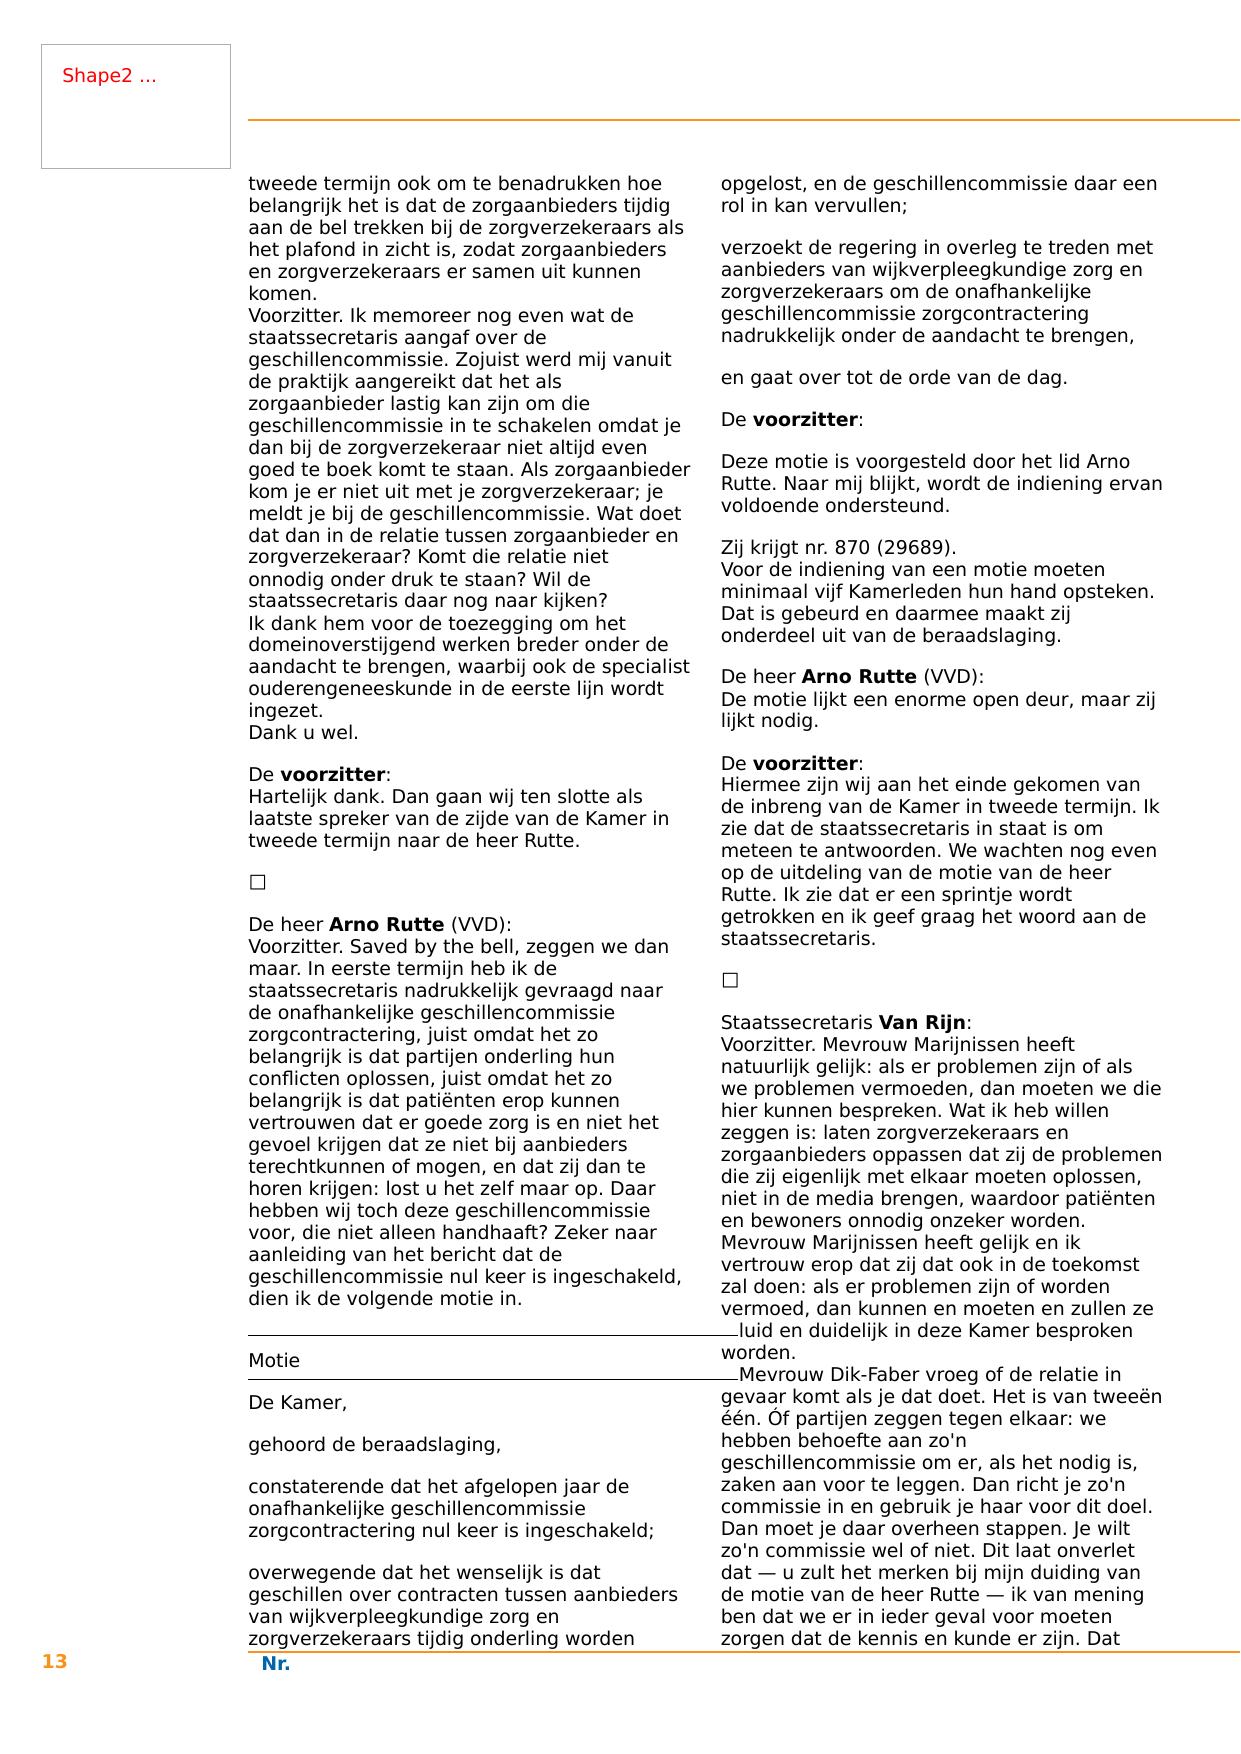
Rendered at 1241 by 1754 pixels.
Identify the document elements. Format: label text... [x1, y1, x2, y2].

text Dank u wel. [248, 722, 691, 744]
text verzoekt de regering in overleg te treden met aanbieders van wijkverpleegkundige zorg en zorgverzekeraars om de onafhankelijke geschillencommissie zorgcontractering nadrukkelijk onder de aandacht te brengen, [721, 237, 1163, 347]
text De motie lijkt een enorme open deur, maar zij lijkt nodig. [721, 688, 1163, 732]
text tweede termijn ook om te benadrukken hoe belangrijk het is dat de zorgaanbieders tijdig aan de bel trekken bij de zorgverzekeraars als het plafond in zicht is, zodat zorgaanbieders en zorgverzekeraars er samen uit kunnen komen. [248, 173, 691, 305]
text opgelost, en de geschillencommissie daar een rol in kan vervullen; [721, 173, 1163, 217]
text De voorzitter: [721, 409, 1163, 431]
text De heer Arno Rutte (VVD): [721, 666, 1163, 688]
text De voorzitter: [248, 764, 691, 786]
text Ik dank hem voor de toezegging om het domeinoverstijgend werken breder onder de aandacht te brengen, waarbij ook de specialist ouderengeneeskunde in de eerste lijn wordt ingezet. [248, 612, 691, 722]
text Hartelijk dank. Dan gaan wij ten slotte als laatste spreker van de zijde van de Kamer in tweede termijn naar de heer Rutte. [248, 786, 691, 852]
text en gaat over tot de orde van de dag. [721, 367, 1163, 389]
text constaterende dat het afgelopen jaar de onafhankelijke geschillencommissie zorgcontractering nul keer is ingeschakeld; [248, 1476, 691, 1542]
text gehoord de beraadslaging, [248, 1434, 691, 1456]
text Zij krijgt nr. 870 (29689). [721, 537, 1163, 558]
text ⬜ [248, 872, 691, 894]
text overwegende dat het wenselijk is dat geschillen over contracten tussen aanbieders van wijkverpleegkundige zorg en zorgverzekeraars tijdig onderling worden [248, 1562, 691, 1649]
text De voorzitter: [721, 752, 1163, 774]
text De Kamer, [248, 1392, 691, 1414]
text Hiermee zijn wij aan het einde gekomen van de inbreng van de Kamer in tweede termijn. Ik zie dat de staatssecretaris in staat is om meteen te antwoorden. We wachten nog even op de uitdeling van de motie van de heer Rutte. Ik zie dat er een sprintje wordt getrokken en ik geef graag het woord aan de staatssecretaris. [721, 774, 1163, 950]
text ⬜ [721, 970, 1163, 992]
text Deze motie is voorgesteld door het lid Arno Rutte. Naar mij blijkt, wordt de indiening ervan voldoende ondersteund. [721, 451, 1163, 517]
text Mevrouw Dik-Faber vroeg of de relatie in gevaar komt als je dat doet. Het is van tweeën één. Óf partijen zeggen tegen elkaar: we hebben behoefte aan zo'n geschillencommissie om er, als het nodig is, zaken aan voor te leggen. Dan richt je zo'n commissie in en gebruik je haar voor dit doel. Dan moet je daar overheen stappen. Je wilt zo'n commissie wel of niet. Dit laat onverlet dat — u zult het merken bij mijn duiding van de motie van de heer Rutte — ik van mening ben dat we er in ieder geval voor moeten zorgen dat de kennis en kunde er zijn. Dat [721, 1364, 1163, 1649]
text Motie [248, 1350, 691, 1372]
text Voorzitter. Mevrouw Marijnissen heeft natuurlijk gelijk: als er problemen zijn of als we problemen vermoeden, dan moeten we die hier kunnen bespreken. Wat ik heb willen zeggen is: laten zorgverzekeraars en zorgaanbieders oppassen dat zij de problemen die zij eigenlijk met elkaar moeten oplossen, niet in de media brengen, waardoor patiënten en bewoners onnodig onzeker worden. Mevrouw Marijnissen heeft gelijk en ik vertrouw erop dat zij dat ook in de toekomst zal doen: als er problemen zijn of worden vermoed, dan kunnen en moeten en zullen ze luid en duidelijk in deze Kamer besproken worden. [721, 1034, 1163, 1364]
text Voorzitter. Saved by the bell, zeggen we dan maar. In eerste termijn heb ik de staatssecretaris nadrukkelijk gevraagd naar de onafhankelijke geschillencommissie zorgcontractering, juist omdat het zo belangrijk is dat partijen onderling hun conflicten oplossen, juist omdat het zo belangrijk is dat patiënten erop kunnen vertrouwen dat er goede zorg is en niet het gevoel krijgen dat ze niet bij aanbieders terechtkunnen of mogen, en dat zij dan te horen krijgen: lost u het zelf maar op. Daar hebben wij toch deze geschillencommissie voor, die niet alleen handhaaft? Zeker naar aanleiding van het bericht dat de geschillencommissie nul keer is ingeschakeld, dien ik de volgende motie in. [248, 936, 691, 1310]
text Voor de indiening van een motie moeten minimaal vijf Kamerleden hun hand opsteken. Dat is gebeurd en daarmee maakt zij onderdeel uit van de beraadslaging. [721, 558, 1163, 646]
text Staatssecretaris Van Rijn: [721, 1012, 1163, 1034]
text De heer Arno Rutte (VVD): [248, 914, 691, 936]
text Voorzitter. Ik memoreer nog even wat de staatssecretaris aangaf over de geschillencommissie. Zojuist werd mij vanuit de praktijk aangereikt dat het als zorgaanbieder lastig kan zijn om die geschillencommissie in te schakelen omdat je dan bij de zorgverzekeraar niet altijd even goed te boek komt te staan. Als zorgaanbieder kom je er niet uit met je zorgverzekeraar; je meldt je bij de geschillencommissie. Wat doet dat dan in de relatie tussen zorgaanbieder en zorgverzekeraar? Komt die relatie niet onnodig onder druk te staan? Wil de staatssecretaris daar nog naar kijken? [248, 305, 691, 612]
